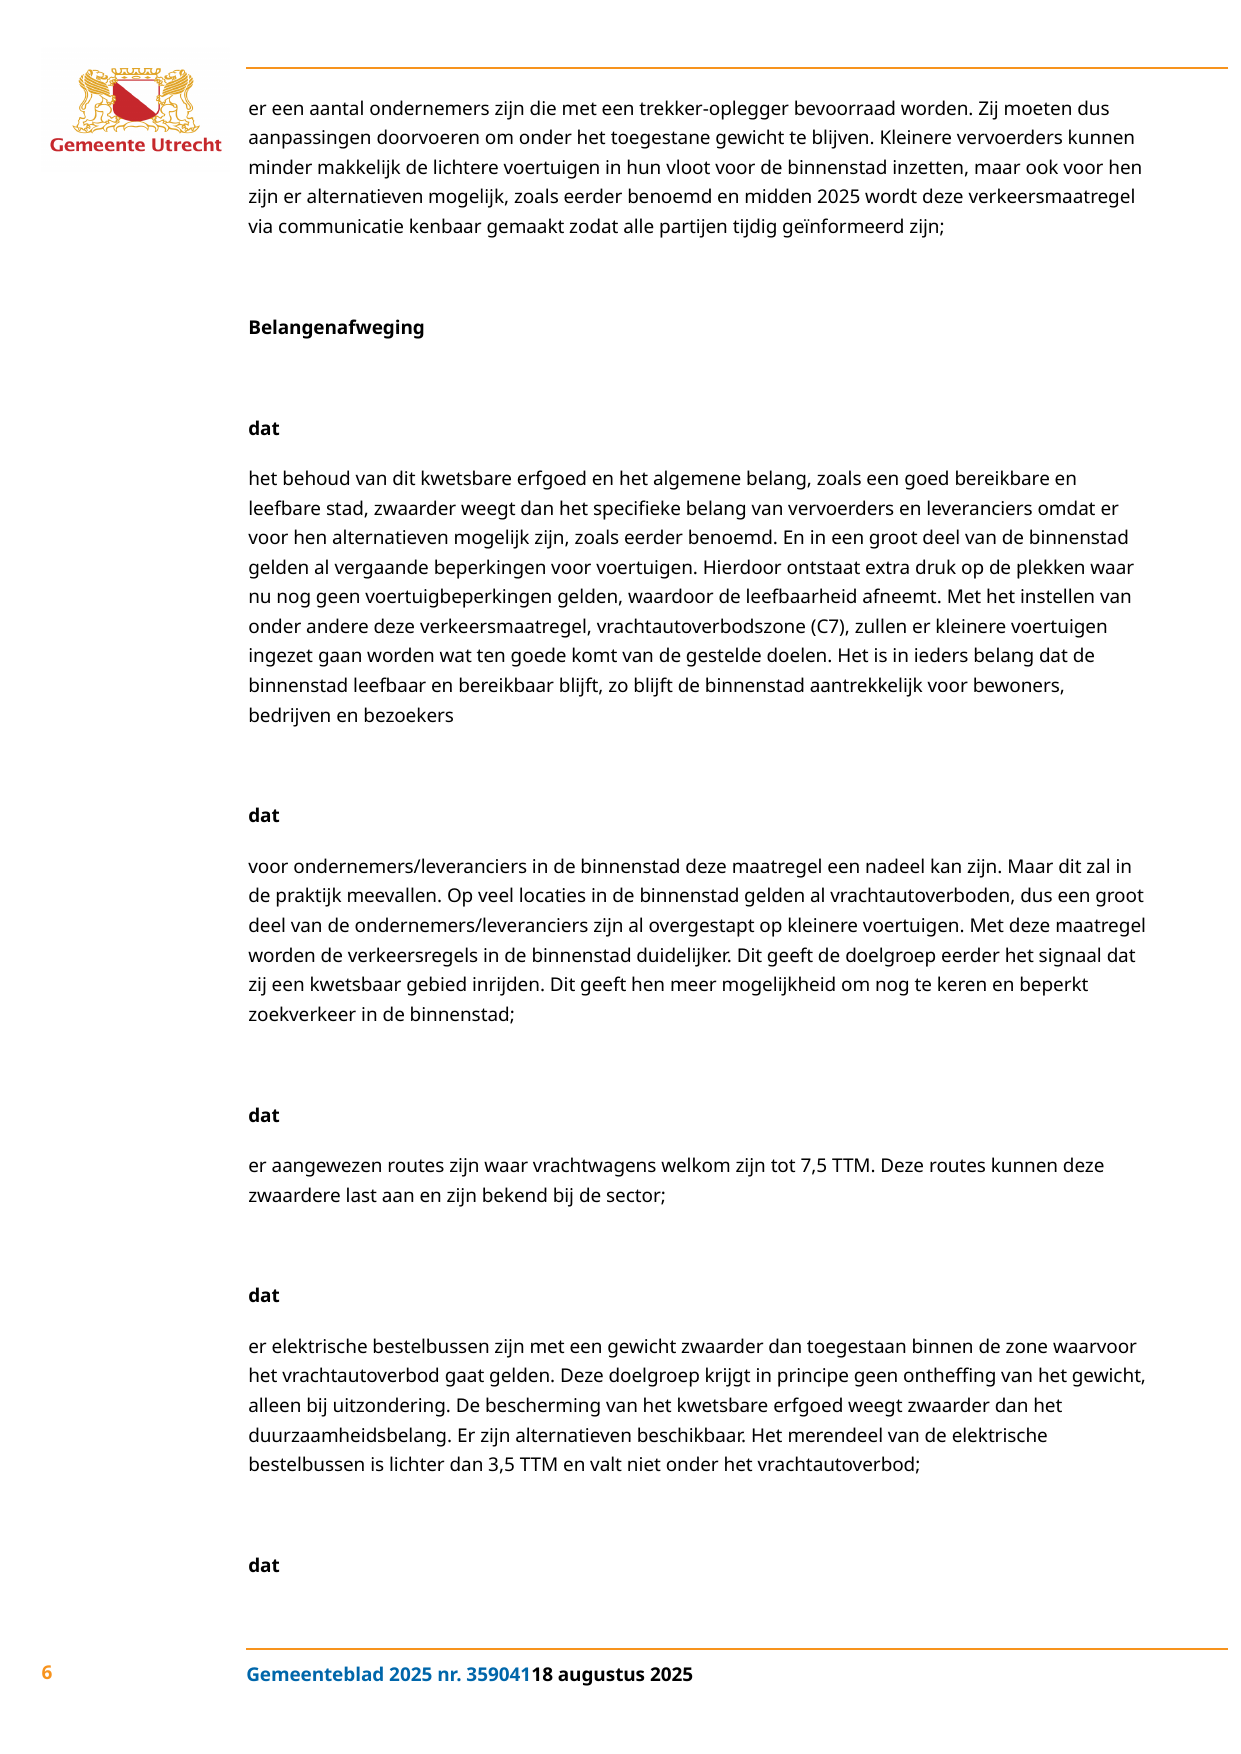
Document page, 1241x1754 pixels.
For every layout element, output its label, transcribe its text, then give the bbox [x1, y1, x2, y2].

text er aangewezen routes zijn waar vrachtwagens welkom zijn tot 7,5 TTM. Deze routes kunnen deze zwaardere last aan en zijn bekend bij de sector; [248, 1152, 1152, 1208]
text dat [248, 1283, 1152, 1308]
text voor ondernemers/leveranciers in de binnenstad deze maatregel een nadeel kan zijn. Maar dit zal in de praktijk meevallen. Op veel locaties in de binnenstad gelden al vrachtautoverboden, dus een groot deel van de ondernemers/leveranciers zijn al overgestapt op kleinere voertuigen. Met deze maatregel worden de verkeersregels in de binnenstad duidelijker. Dit geeft de doelgroep eerder het signaal dat zij een kwetsbaar gebied inrijden. Dit geeft hen meer mogelijkheid om nog te keren en beperkt zoekverkeer in de binnenstad; [248, 853, 1152, 1027]
picture [41, 47, 231, 172]
text Belangenafweging [248, 314, 1152, 340]
text dat [248, 1102, 1152, 1128]
text het behoud van dit kwetsbare erfgoed en het algemene belang, zoals een goed bereikbare en leefbare stad, zwaarder weegt dan het specifieke belang van vervoerders en leveranciers omdat er voor hen alternatieven mogelijk zijn, zoals eerder benoemd. En in een groot deel van de binnenstad gelden al vergaande beperkingen voor voertuigen. Hierdoor ontstaat extra druk op de plekken waar nu nog geen voertuigbeperkingen gelden, waardoor de leefbaarheid afneemt. Met het instellen van onder andere deze verkeersmaatregel, vrachtautoverbodszone (C7), zullen er kleinere voertuigen ingezet gaan worden wat ten goede komt van de gestelde doelen. Het is in ieders belang dat de binnenstad leefbaar en bereikbaar blijft, zo blijft de binnenstad aantrekkelijk voor bewoners, bedrijven en bezoekers [248, 465, 1152, 728]
text dat [248, 1552, 1152, 1578]
text er een aantal ondernemers zijn die met een trekker-oplegger bevoorraad worden. Zij moeten dus aanpassingen doorvoeren om onder het toegestane gewicht te blijven. Kleinere vervoerders kunnen minder makkelijk de lichtere voertuigen in hun vloot voor de binnenstad inzetten, maar ook voor hen zijn er alternatieven mogelijk, zoals eerder benoemd en midden 2025 wordt deze verkeersmaatregel via communicatie kenbaar gemaakt zodat alle partijen tijdig geïnformeerd zijn; [248, 95, 1152, 239]
text dat [248, 415, 1152, 441]
text dat [248, 803, 1152, 828]
text er elektrische bestelbussen zijn met een gewicht zwaarder dan toegestaan binnen de zone waarvoor het vrachtautoverbod gaat gelden. Deze doelgroep krijgt in principe geen ontheffing van het gewicht, alleen bij uitzondering. De bescherming van het kwetsbare erfgoed weegt zwaarder dan het duurzaamheidsbelang. Er zijn alternatieven beschikbaar. Het merendeel van de elektrische bestelbussen is lichter dan 3,5 TTM en valt niet onder het vrachtautoverbod; [248, 1333, 1152, 1477]
